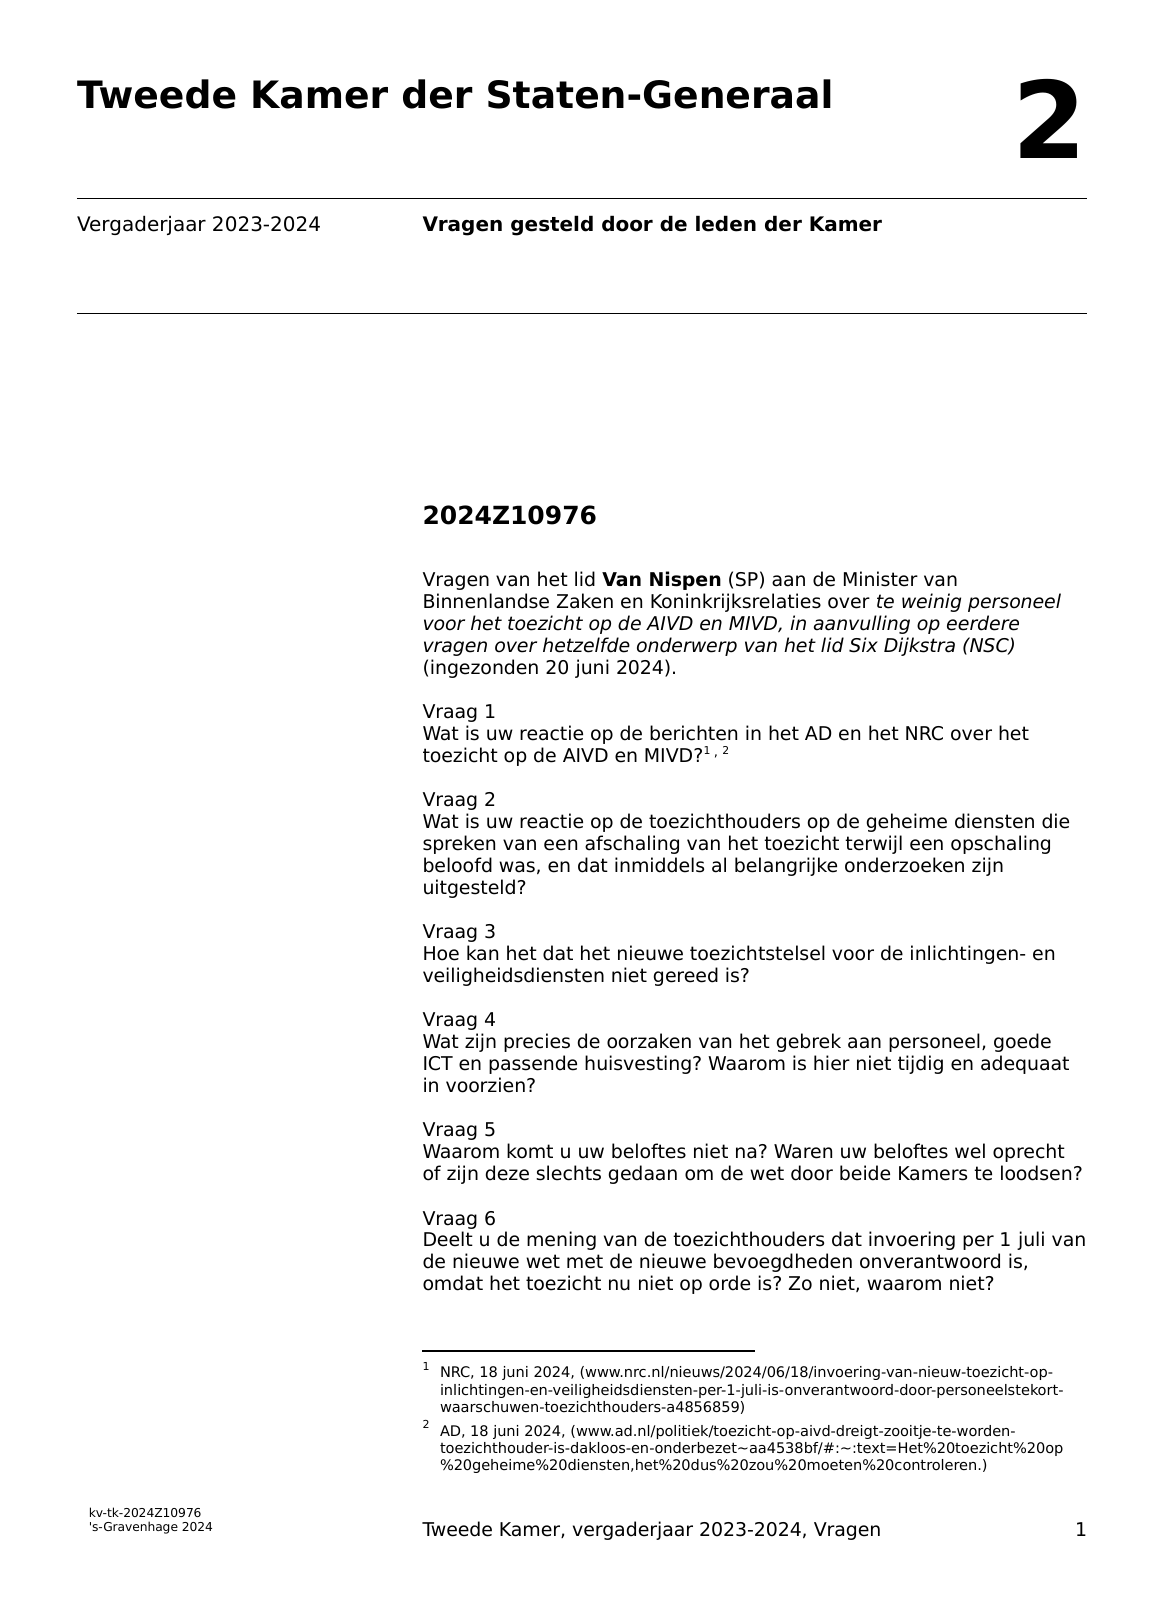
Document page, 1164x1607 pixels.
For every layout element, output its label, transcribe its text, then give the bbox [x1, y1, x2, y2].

table_cell Vragen gesteld door de leden der Kamer [422, 199, 1087, 313]
text NRC, 18 juni 2024, (www.nrc.nl/nieuws/2024/06/18/invoering-van-nieuw-toezicht-op-inlichtingen-en-veiligheidsdiensten-per-1-juli-is-onverantwoord-door-personeelstekort-waarschuwen-toezichthouders-a4856859) [422, 1360, 1087, 1416]
text Vraag 4 [422, 1009, 1087, 1031]
text AD, 18 juni 2024, (www.ad.nl/politiek/toezicht-op-aivd-dreigt-zooitje-te-worden-toezichthouder-is-dakloos-en-onderbezet~aa4538bf/#:~:text=Het%20toezicht%20op%20geheime%20diensten,het%20dus%20zou%20moeten%20controleren.) [422, 1418, 1087, 1474]
text Vraag 2 [422, 789, 1087, 811]
text 's-Gravenhage 2024 [88, 1520, 323, 1534]
text Wat is uw reactie op de toezichthouders op de geheime diensten die spreken van een afschaling van het toezicht terwijl een opschaling beloofd was, en dat inmiddels al belangrijke onderzoeken zijn uitgesteld? [422, 811, 1087, 899]
text Deelt u de mening van de toezichthouders dat invoering per 1 juli van de nieuwe wet met de nieuwe bevoegdheden onverantwoord is, omdat het toezicht nu niet op orde is? Zo niet, waarom niet? [422, 1229, 1087, 1295]
text Vraag 1 [422, 701, 1087, 723]
text Vraag 3 [422, 921, 1087, 943]
text kv-tk-2024Z10976 [88, 1506, 323, 1520]
text Vraag 5 [422, 1119, 1087, 1141]
text Wat zijn precies de oorzaken van het gebrek aan personeel, goede ICT en passende huisvesting? Waarom is hier niet tijdig en adequaat in voorzien? [422, 1031, 1087, 1097]
table_header Tweede Kamer der Staten-Generaal [77, 59, 886, 198]
text Waarom komt u uw beloftes niet na? Waren uw beloftes wel oprecht of zijn deze slechts gedaan om de wet door beide Kamers te loodsen? [422, 1141, 1087, 1185]
text Vragen van het lid Van Nispen (SP) aan de Minister van Binnenlandse Zaken en Koninkrijksrelaties over te weinig personeel voor het toezicht op de AIVD en MIVD, in aanvulling op eerdere vragen over hetzelfde onderwerp van het lid Six Dijkstra (NSC) (ingezonden 20 juni 2024). [422, 569, 1087, 679]
text 2024Z10976 [422, 501, 1087, 531]
table_cell Vergaderjaar 2023-2024 [77, 199, 422, 313]
text Wat is uw reactie op de berichten in het AD en het NRC over het toezicht op de AIVD en MIVD?, [422, 723, 1087, 767]
text Hoe kan het dat het nieuwe toezichtstelsel voor de inlichtingen- en veiligheidsdiensten niet gereed is? [422, 943, 1087, 987]
text Vraag 6 [422, 1207, 1087, 1229]
table_header 2 [886, 59, 1087, 198]
